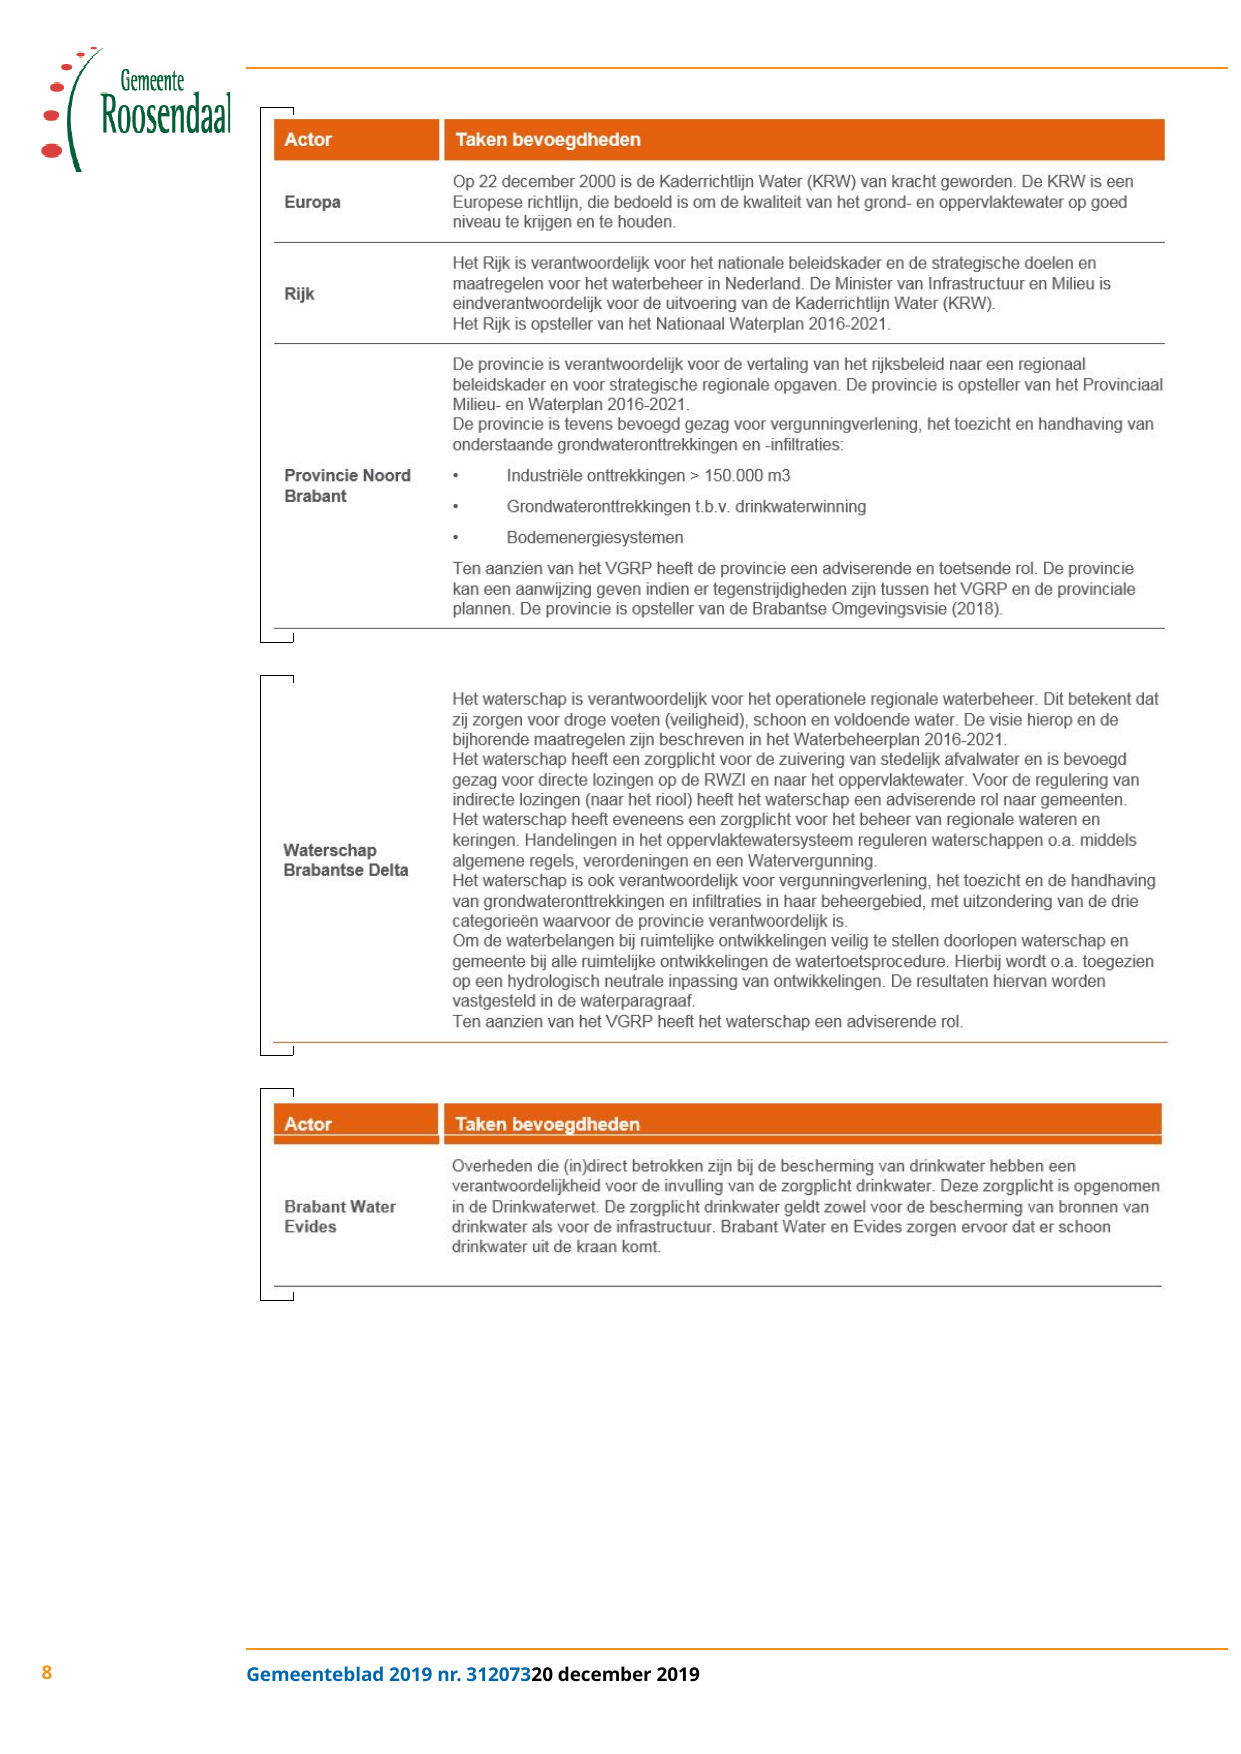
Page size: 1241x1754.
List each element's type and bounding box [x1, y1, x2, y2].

picture [268, 115, 1173, 633]
picture [41, 47, 231, 172]
picture [268, 683, 1173, 1046]
picture [268, 1097, 1173, 1292]
